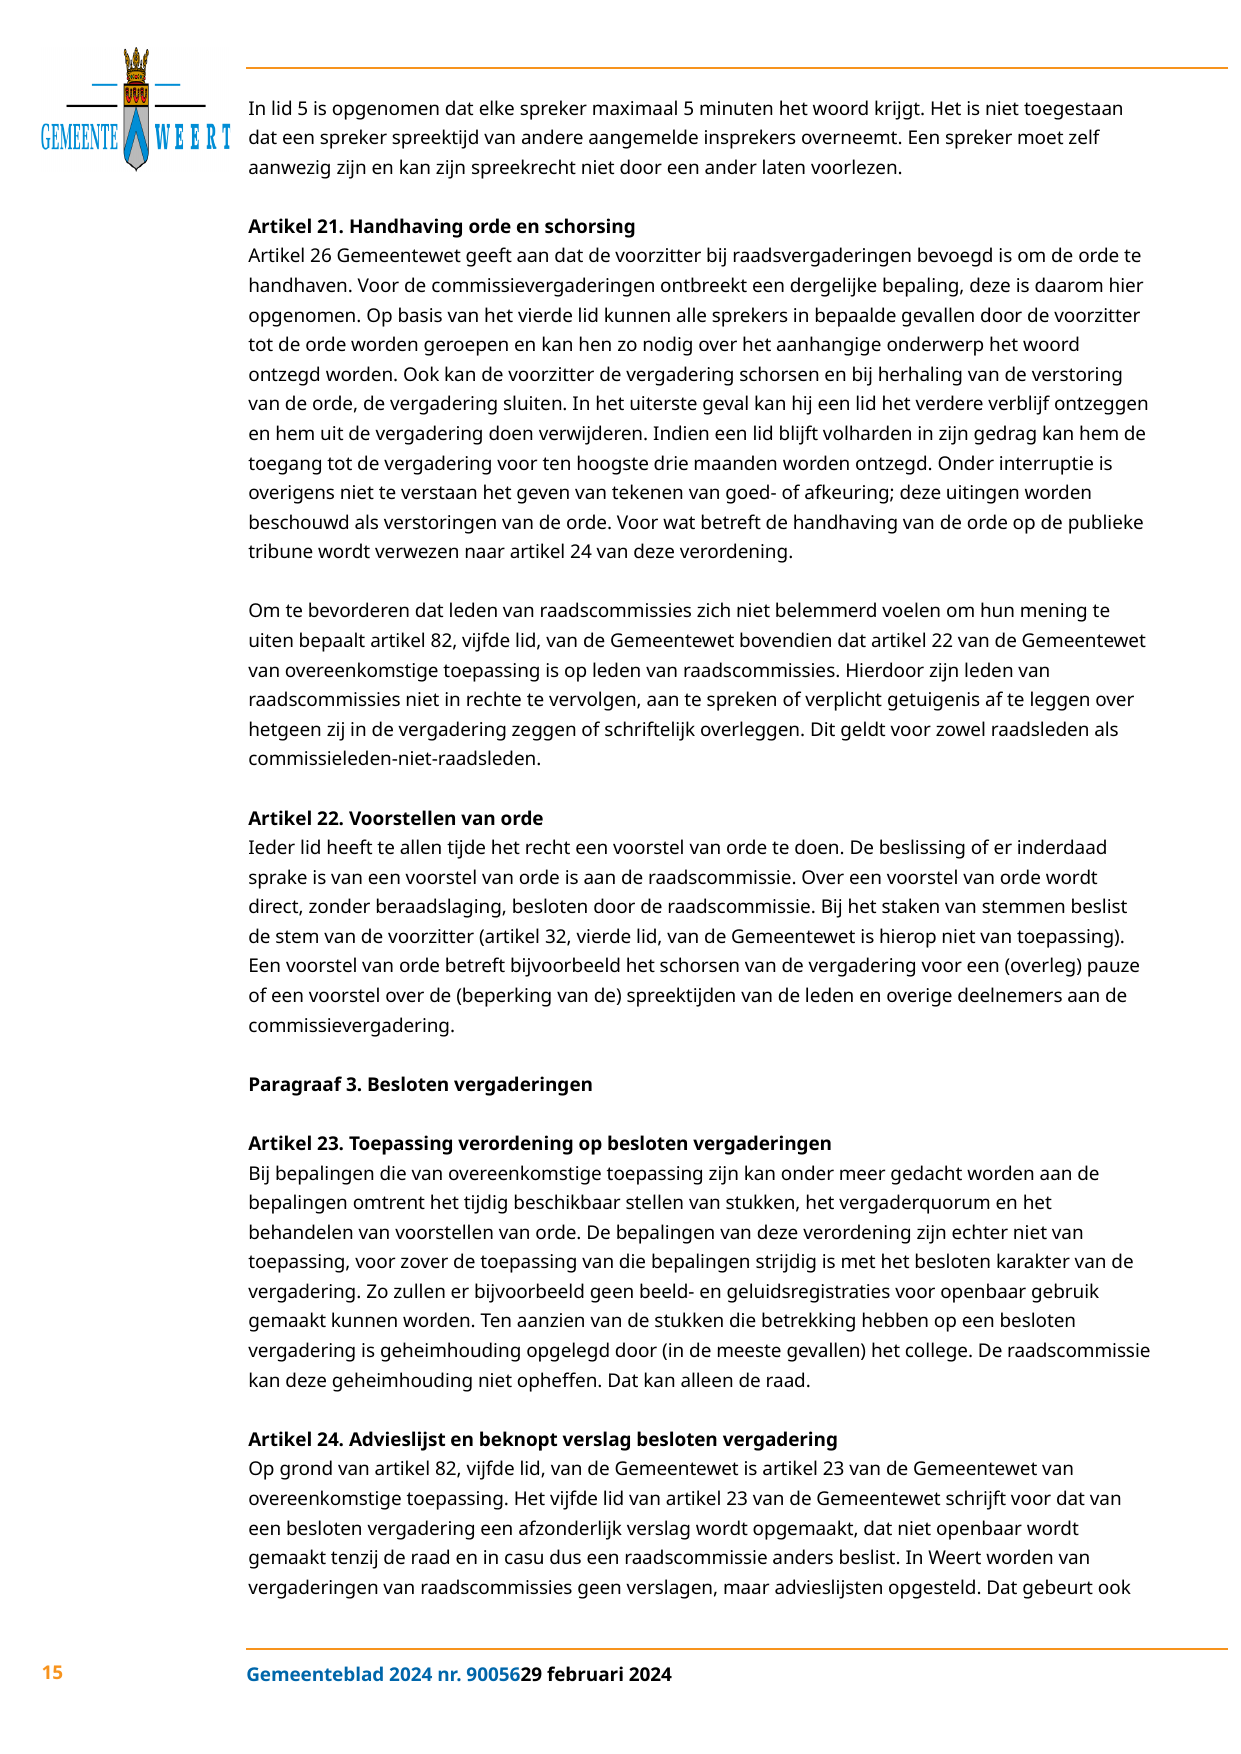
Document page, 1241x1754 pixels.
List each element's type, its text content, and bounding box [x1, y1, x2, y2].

text direct, zonder beraadslaging, besloten door de raadscommissie. Bij het staken van stemmen beslist de stem van de voorzitter (artikel 32, vierde lid, van de Gemeentewet is hierop niet van toepassing). Een voorstel van orde betreft bijvoorbeeld het schorsen van de vergadering voor een (overleg) pauze of een voorstel over de (beperking van de) spreektijden van de leden en overige deelnemers aan de commissievergadering. [248, 893, 1152, 1038]
text In lid 5 is opgenomen dat elke spreker maximaal 5 minuten het woord krijgt. Het is niet toegestaan dat een spreker spreektijd van andere aangemelde insprekers overneemt. Een spreker moet zelf aanwezig zijn en kan zijn spreekrecht niet door een ander laten voorlezen. [248, 95, 1152, 180]
picture [41, 47, 231, 172]
text Artikel 23. Toepassing verordening op besloten vergaderingen [248, 1130, 1152, 1156]
text sprake is van een voorstel van orde is aan de raadscommissie. Over een voorstel van orde wordt [248, 864, 1152, 890]
text Ieder lid heeft te allen tijde het recht een voorstel van orde te doen. De beslissing of er inderdaad [248, 834, 1152, 860]
text Bij bepalingen die van overeenkomstige toepassing zijn kan onder meer gedacht worden aan de [248, 1160, 1152, 1186]
text Artikel 24. Advieslijst en beknopt verslag besloten vergadering [248, 1426, 1152, 1452]
text Paragraaf 3. Besloten vergaderingen [248, 1071, 1152, 1097]
text Artikel 22. Voorstellen van orde [248, 805, 1152, 831]
text Artikel 21. Handhaving orde en schorsing [248, 213, 1152, 239]
text Artikel 26 Gemeentewet geeft aan dat de voorzitter bij raadsvergaderingen bevoegd is om de orde te handhaven. Voor de commissievergaderingen ontbreekt een dergelijke bepaling, deze is daarom hier opgenomen. Op basis van het vierde lid kunnen alle sprekers in bepaalde gevallen door de voorzitter tot de orde worden geroepen en kan hen zo nodig over het aanhangige onderwerp het woord ontzegd worden. Ook kan de voorzitter de vergadering schorsen en bij herhaling van de verstoring van de orde, de vergadering sluiten. In het uiterste geval kan hij een lid het verdere verblijf ontzeggen en hem uit de vergadering doen verwijderen. Indien een lid blijft volharden in zijn gedrag kan hem de toegang tot de vergadering voor ten hoogste drie maanden worden ontzegd. Onder interruptie is overigens niet te verstaan het geven van tekenen van goed- of afkeuring; deze uitingen worden beschouwd als verstoringen van de orde. Voor wat betreft de handhaving van de orde op de publieke tribune wordt verwezen naar artikel 24 van deze verordening. [248, 243, 1152, 564]
text overeenkomstige toepassing. Het vijfde lid van artikel 23 van de Gemeentewet schrijft voor dat van een besloten vergadering een afzonderlijk verslag wordt opgemaakt, dat niet openbaar wordt gemaakt tenzij de raad en in casu dus een raadscommissie anders beslist. In Weert worden van vergaderingen van raadscommissies geen verslagen, maar advieslijsten opgesteld. Dat gebeurt ook [248, 1485, 1152, 1600]
text Om te bevorderen dat leden van raadscommissies zich niet belemmerd voelen om hun mening te uiten bepaalt artikel 82, vijfde lid, van de Gemeentewet bovendien dat artikel 22 van de Gemeentewet van overeenkomstige toepassing is op leden van raadscommissies. Hierdoor zijn leden van raadscommissies niet in rechte te vervolgen, aan te spreken of verplicht getuigenis af te leggen over hetgeen zij in de vergadering zeggen of schriftelijk overleggen. Dit geldt voor zowel raadsleden als commissieleden-niet-raadsleden. [248, 598, 1152, 771]
text bepalingen omtrent het tijdig beschikbaar stellen van stukken, het vergaderquorum en het behandelen van voorstellen van orde. De bepalingen van deze verordening zijn echter niet van toepassing, voor zover de toepassing van die bepalingen strijdig is met het besloten karakter van de vergadering. Zo zullen er bijvoorbeeld geen beeld- en geluidsregistraties voor openbaar gebruik gemaakt kunnen worden. Ten aanzien van de stukken die betrekking hebben op een besloten vergadering is geheimhouding opgelegd door (in de meeste gevallen) het college. De raadscommissie kan deze geheimhouding niet opheffen. Dat kan alleen de raad. [248, 1189, 1152, 1393]
text Op grond van artikel 82, vijfde lid, van de Gemeentewet is artikel 23 van de Gemeentewet van [248, 1456, 1152, 1481]
